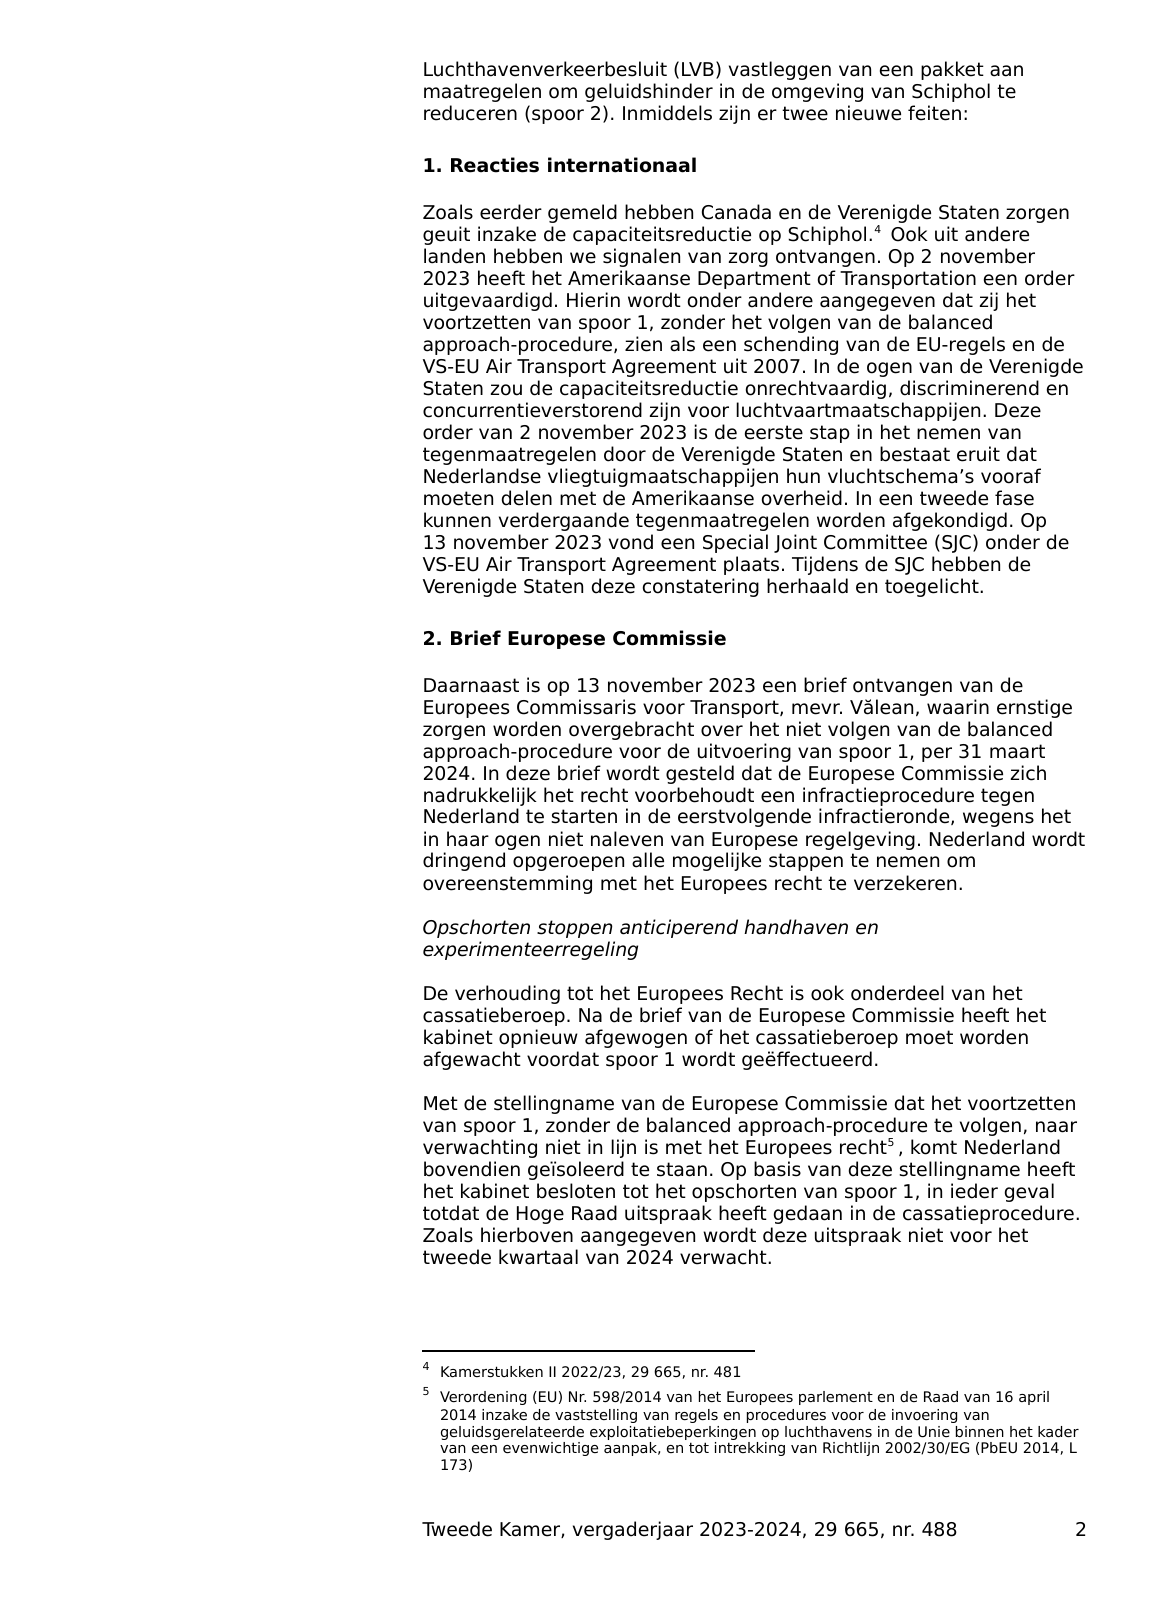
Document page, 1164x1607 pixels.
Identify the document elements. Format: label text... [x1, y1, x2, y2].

text Verordening (EU) Nr. 598/2014 van het Europees parlement en de Raad van 16 april 2014 inzake de vaststelling van regels en procedures voor de invoering van geluidsgerelateerde exploitatiebeperkingen op luchthavens in de Unie binnen het kader van een evenwichtige aanpak, en tot intrekking van Richtlĳn 2002/30/EG (PbEU 2014, L 173) [422, 1385, 1087, 1474]
text Luchthavenverkeerbesluit (LVB) vastleggen van een pakket aan maatregelen om geluidshinder in de omgeving van Schiphol te reduceren (spoor 2). Inmiddels zijn er twee nieuwe feiten: [422, 59, 1087, 125]
text Zoals eerder gemeld hebben Canada en de Verenigde Staten zorgen geuit inzake de capaciteitsreductie op Schiphol. Ook uit andere landen hebben we signalen van zorg ontvangen. Op 2 november 2023 heeft het Amerikaanse Department of Transportation een order uitgevaardigd. Hierin wordt onder andere aangegeven dat zij het voortzetten van spoor 1, zonder het volgen van de balanced approach-procedure, zien als een schending van de EU-regels en de VS-EU Air Transport Agreement uit 2007. In de ogen van de Verenigde Staten zou de capaciteitsreductie onrechtvaardig, discriminerend en concurrentieverstorend zijn voor luchtvaartmaatschappijen. Deze order van 2 november 2023 is de eerste stap in het nemen van tegenmaatregelen door de Verenigde Staten en bestaat eruit dat Nederlandse vliegtuigmaatschappijen hun vluchtschema’s vooraf moeten delen met de Amerikaanse overheid. In een tweede fase kunnen verdergaande tegenmaatregelen worden afgekondigd. Op 13 november 2023 vond een Special Joint Committee (SJC) onder de VS-EU Air Transport Agreement plaats. Tijdens de SJC hebben de Verenigde Staten deze constatering herhaald en toegelicht. [422, 202, 1087, 598]
subtitle 1. Reacties internationaal [422, 155, 1087, 177]
subtitle Opschorten stoppen anticiperend handhaven en experimenteerregeling [422, 917, 1087, 961]
subtitle 2. Brief Europese Commissie [422, 628, 1087, 649]
text Met de stellingname van de Europese Commissie dat het voortzetten van spoor 1, zonder de balanced approach-procedure te volgen, naar verwachting niet in lijn is met het Europees recht, komt Nederland bovendien geïsoleerd te staan. Op basis van deze stellingname heeft het kabinet besloten tot het opschorten van spoor 1, in ieder geval totdat de Hoge Raad uitspraak heeft gedaan in de cassatieprocedure. Zoals hierboven aangegeven wordt deze uitspraak niet voor het tweede kwartaal van 2024 verwacht. [422, 1093, 1087, 1269]
text Daarnaast is op 13 november 2023 een brief ontvangen van de Europees Commissaris voor Transport, mevr. Vălean, waarin ernstige zorgen worden overgebracht over het niet volgen van de balanced approach-procedure voor de uitvoering van spoor 1, per 31 maart 2024. In deze brief wordt gesteld dat de Europese Commissie zich nadrukkelijk het recht voorbehoudt een infractieprocedure tegen Nederland te starten in de eerstvolgende infractieronde, wegens het in haar ogen niet naleven van Europese regelgeving. Nederland wordt dringend opgeroepen alle mogelijke stappen te nemen om overeenstemming met het Europees recht te verzekeren. [422, 674, 1087, 894]
text Kamerstukken II 2022/23, 29 665, nr. 481 [422, 1360, 1087, 1382]
text De verhouding tot het Europees Recht is ook onderdeel van het cassatieberoep. Na de brief van de Europese Commissie heeft het kabinet opnieuw afgewogen of het cassatieberoep moet worden afgewacht voordat spoor 1 wordt geëffectueerd. [422, 983, 1087, 1071]
